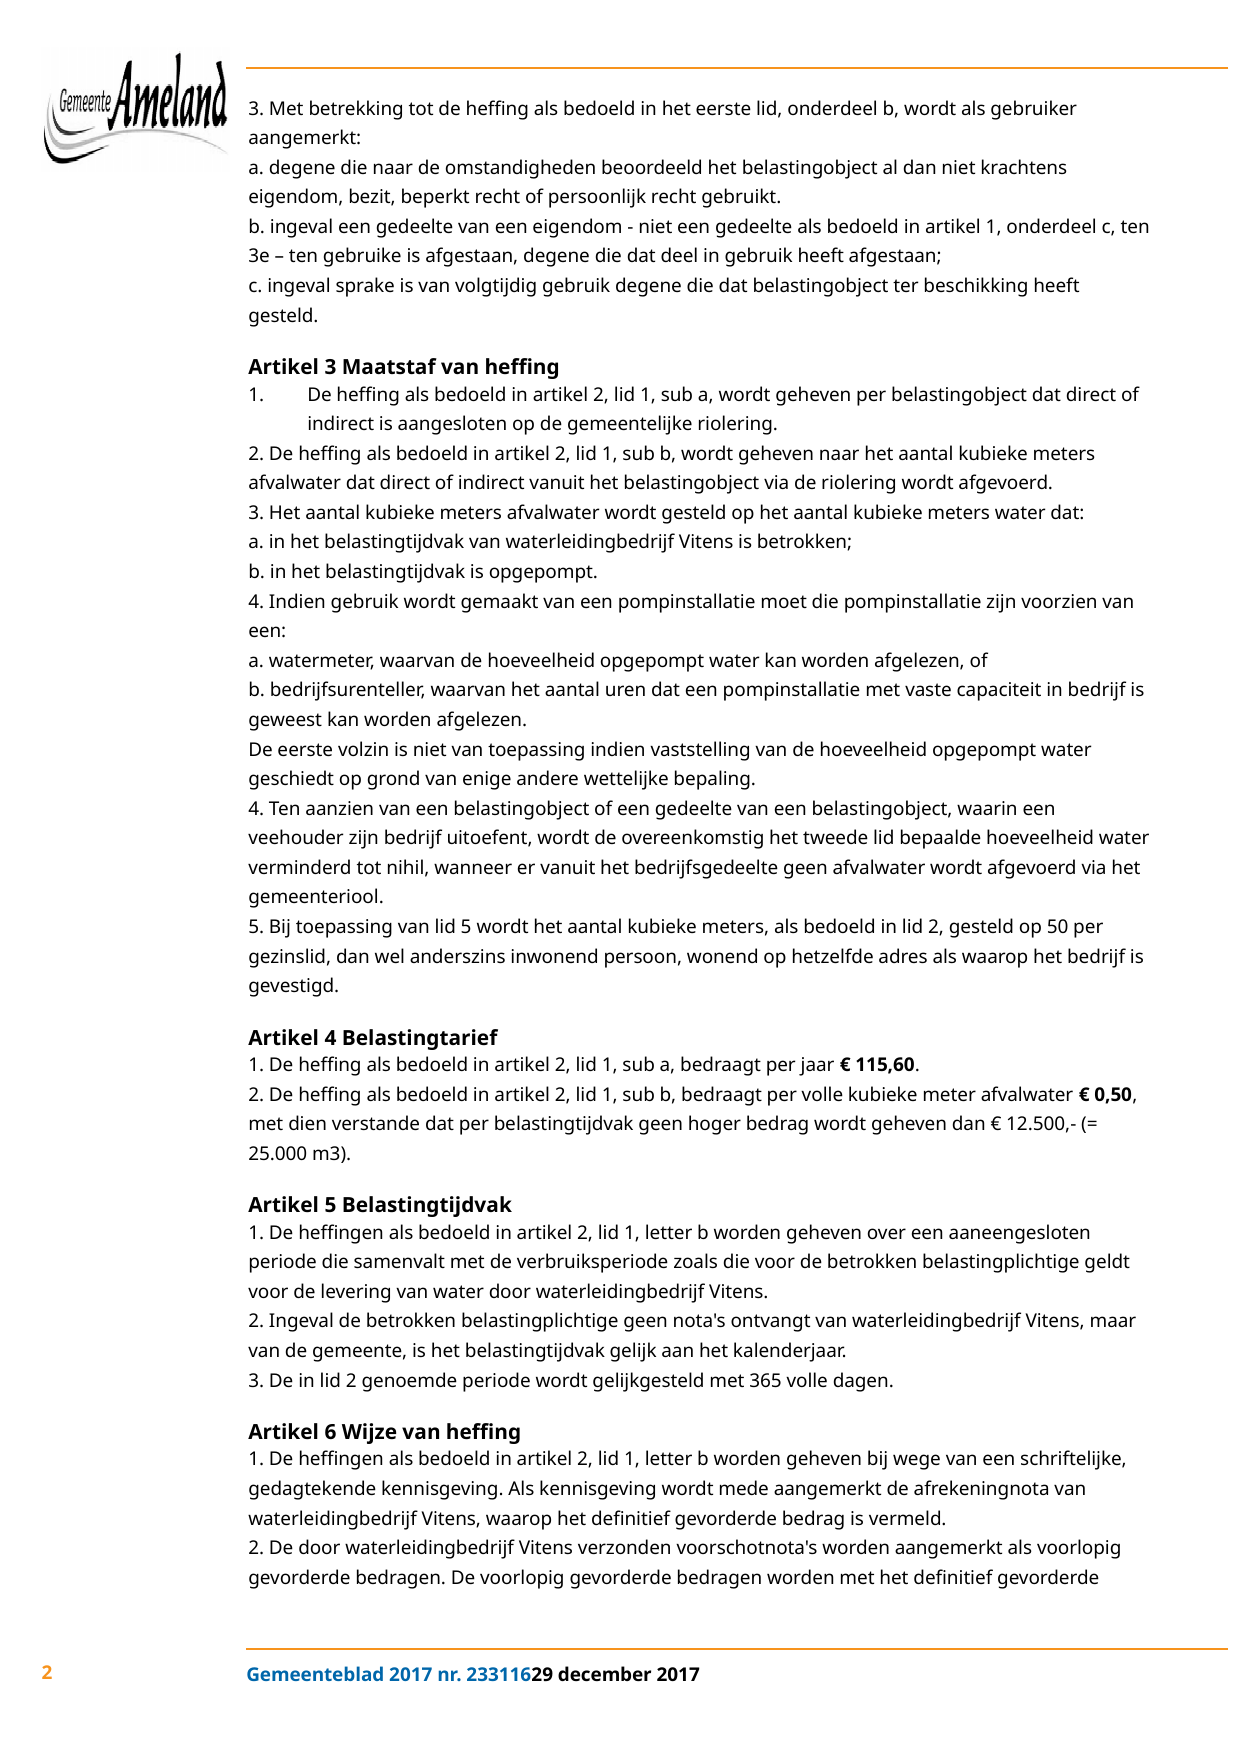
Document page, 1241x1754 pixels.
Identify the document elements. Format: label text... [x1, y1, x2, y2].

text 3. De in lid 2 genoemde periode wordt gelijkgesteld met 365 volle dagen. [248, 1367, 1152, 1392]
text a. degene die naar de omstandigheden beoordeeld het belastingobject al dan niet krachtens eigendom, bezit, beperkt recht of persoonlijk recht gebruikt. [248, 154, 1152, 209]
text 2. De door waterleidingbedrijf Vitens verzonden voorschotnota's worden aangemerkt als voorlopig gevorderde bedragen. De voorlopig gevorderde bedragen worden met het definitief gevorderde [248, 1534, 1152, 1590]
text 1. De heffingen als bedoeld in artikel 2, lid 1, letter b worden geheven over een aaneengesloten periode die samenvalt met de verbruiksperiode zoals die voor de betrokken belastingplichtige geldt voor de levering van water door waterleidingbedrijf Vitens. [248, 1219, 1152, 1304]
picture [41, 47, 231, 172]
text 1. De heffingen als bedoeld in artikel 2, lid 1, letter b worden geheven bij wege van een schriftelijke, gedagtekende kennisgeving. Als kennisgeving wordt mede aangemerkt de afrekeningnota van waterleidingbedrijf Vitens, waarop het definitief gevorderde bedrag is vermeld. [248, 1446, 1152, 1531]
text 5. Bij toepassing van lid 5 wordt het aantal kubieke meters, als bedoeld in lid 2, gesteld op 50 per gezinslid, dan wel anderszins inwonend persoon, wonend op hetzelfde adres als waarop het bedrijf is gevestigd. [248, 913, 1152, 998]
text c. ingeval sprake is van volgtijdig gebruik degene die dat belastingobject ter beschikking heeft gesteld. [248, 272, 1152, 328]
text 2. Ingeval de betrokken belastingplichtige geen nota's ontvangt van waterleidingbedrijf Vitens, maar van de gemeente, is het belastingtijdvak gelijk aan het kalenderjaar. [248, 1308, 1152, 1363]
text Artikel 6 Wijze van heffing [248, 1417, 1152, 1446]
text a. in het belastingtijdvak van waterleidingbedrijf Vitens is betrokken; [248, 529, 1152, 554]
text 1. De heffing als bedoeld in artikel 2, lid 1, sub a, bedraagt per jaar € 115,60. [248, 1051, 1152, 1077]
text Artikel 5 Belastingtijdvak [248, 1190, 1152, 1219]
text 2. De heffing als bedoeld in artikel 2, lid 1, sub b, bedraagt per volle kubieke meter afvalwater € 0,50, met dien verstande dat per belastingtijdvak geen hoger bedrag wordt geheven dan € 12.500,- (= 25.000 m3). [248, 1081, 1152, 1166]
text a. watermeter, waarvan de hoeveelheid opgepompt water kan worden afgelezen, of [248, 647, 1152, 673]
text b. in het belastingtijdvak is opgepompt. [248, 558, 1152, 584]
text 4. Ten aanzien van een belastingobject of een gedeelte van een belastingobject, waarin een veehouder zijn bedrijf uitoefent, wordt de overeenkomstig het tweede lid bepaalde hoeveelheid water verminderd tot nihil, wanneer er vanuit het bedrijfsgedeelte geen afvalwater wordt afgevoerd via het gemeenteriool. [248, 795, 1152, 909]
text De eerste volzin is niet van toepassing indien vaststelling van de hoeveelheid opgepompt water geschiedt op grond van enige andere wettelijke bepaling. [248, 736, 1152, 791]
text b. bedrijfsurenteller, waarvan het aantal uren dat een pompinstallatie met vaste capaciteit in bedrijf is geweest kan worden afgelezen. [248, 677, 1152, 732]
text b. ingeval een gedeelte van een eigendom - niet een gedeelte als bedoeld in artikel 1, onderdeel c, ten 3e – ten gebruike is afgestaan, degene die dat deel in gebruik heeft afgestaan; [248, 213, 1152, 268]
text 3. Het aantal kubieke meters afvalwater wordt gesteld op het aantal kubieke meters water dat: [248, 499, 1152, 525]
list De heffing als bedoeld in artikel 2, lid 1, sub a, wordt geheven per belastingobject dat direct of indirect is aangesloten op de gemeentelijke riolering. [248, 381, 1152, 436]
text 2. De heffing als bedoeld in artikel 2, lid 1, sub b, wordt geheven naar het aantal kubieke meters afvalwater dat direct of indirect vanuit het belastingobject via de riolering wordt afgevoerd. [248, 440, 1152, 495]
text Artikel 3 Maatstaf van heffing [248, 352, 1152, 381]
text 3. Met betrekking tot de heffing als bedoeld in het eerste lid, onderdeel b, wordt als gebruiker aangemerkt: [248, 95, 1152, 150]
text Artikel 4 Belastingtarief [248, 1023, 1152, 1051]
text 4. Indien gebruik wordt gemaakt van een pompinstallatie moet die pompinstallatie zijn voorzien van een: [248, 588, 1152, 643]
